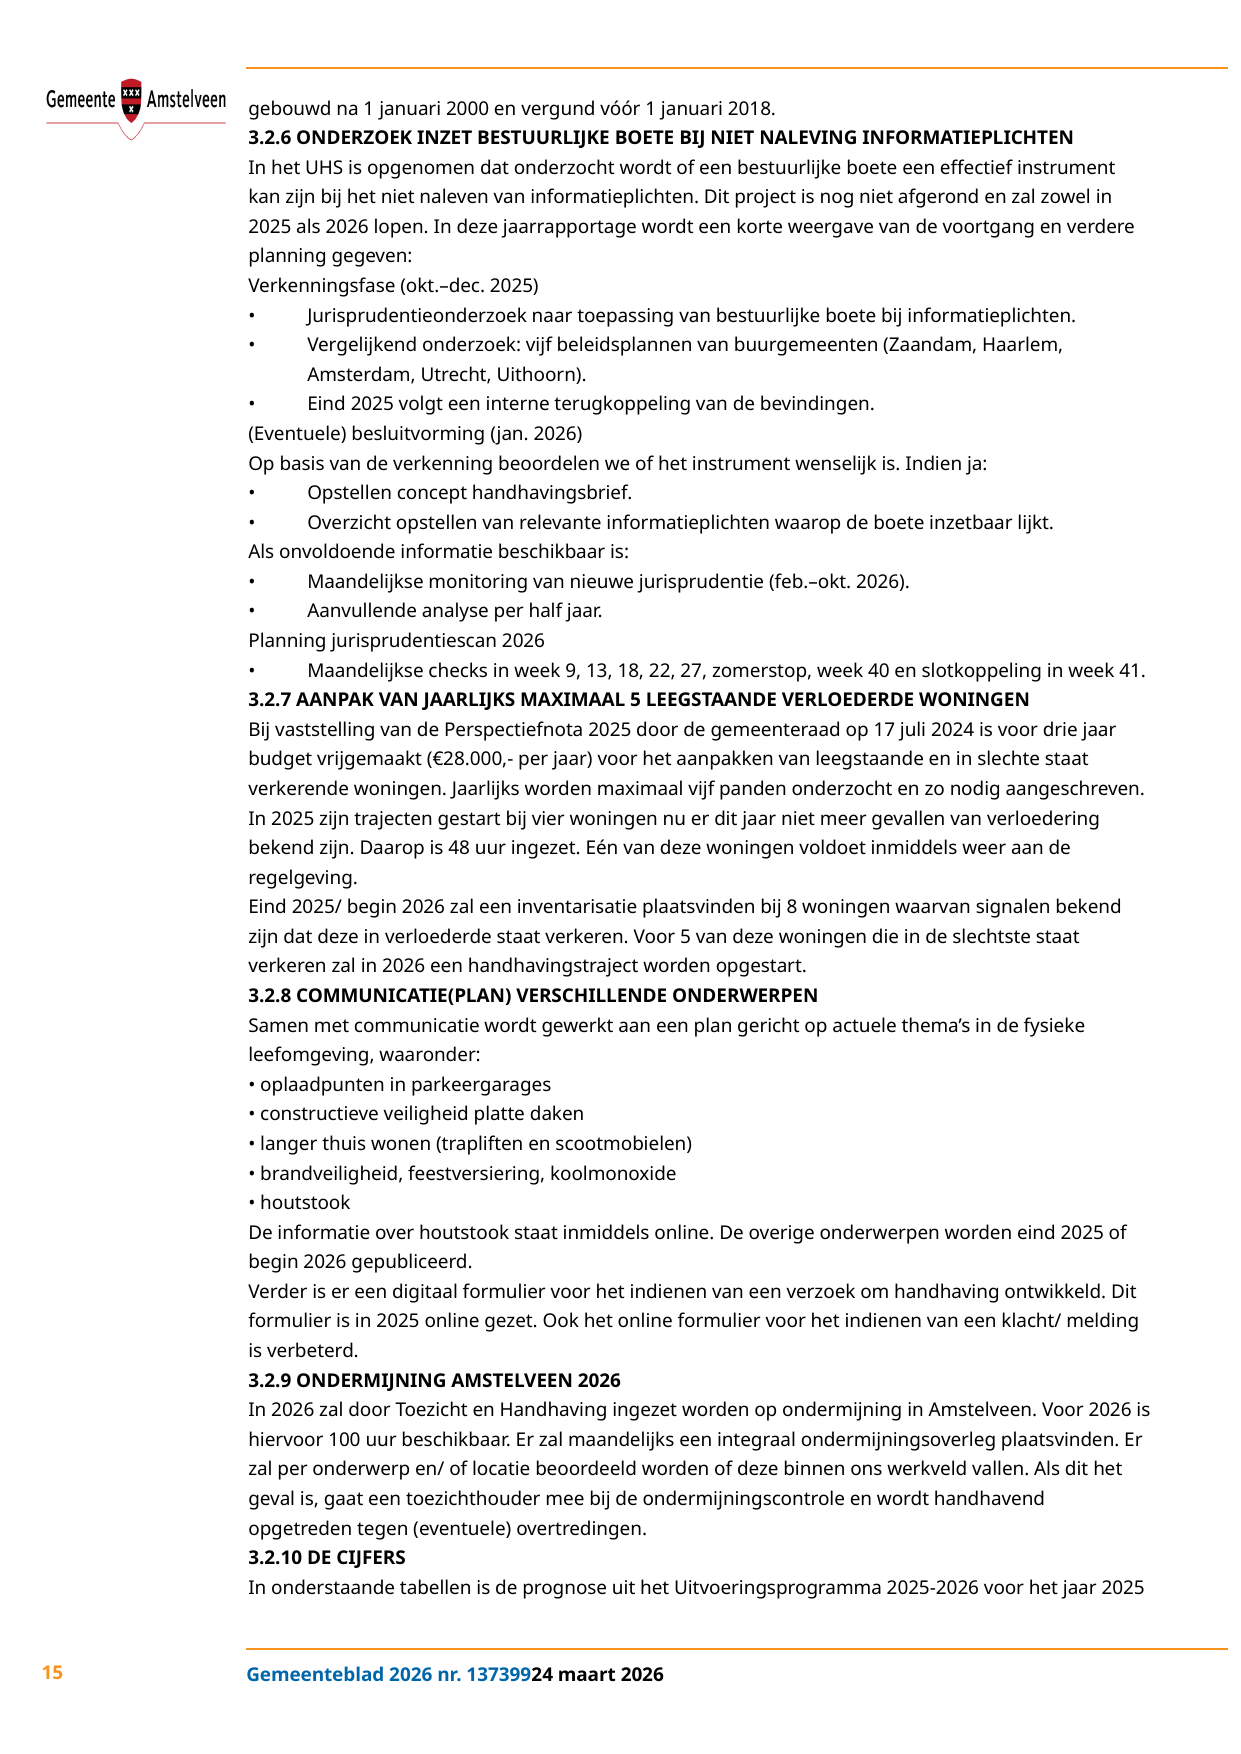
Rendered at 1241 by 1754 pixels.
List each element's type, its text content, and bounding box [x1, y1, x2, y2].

text Bij vaststelling van de Perspectiefnota 2025 door de gemeenteraad op 17 juli 2024 is voor drie jaar budget vrijgemaakt (€28.000,- per jaar) voor het aanpakken van leegstaande en in slechte staat verkerende woningen. Jaarlijks worden maximaal vijf panden onderzocht en zo nodig aangeschreven. In 2025 zijn trajecten gestart bij vier woningen nu er dit jaar niet meer gevallen van verloedering bekend zijn. Daarop is 48 uur ingezet. Eén van deze woningen voldoet inmiddels weer aan de regelgeving. [248, 716, 1152, 890]
picture [41, 47, 231, 172]
text Op basis van de verkenning beoordelen we of het instrument wenselijk is. Indien ja: [248, 450, 1152, 476]
list Aanvullende analyse per half jaar. [248, 598, 1152, 623]
text • constructieve veiligheid platte daken [248, 1101, 1152, 1126]
list Overzicht opstellen van relevante informatieplichten waarop de boete inzetbaar lijkt. [248, 509, 1152, 535]
list Maandelijkse checks in week 9, 13, 18, 22, 27, zomerstop, week 40 en slotkoppeling in week 41. [248, 657, 1152, 683]
text 3.2.8 COMMUNICATIE(PLAN) VERSCHILLENDE ONDERWERPEN [248, 982, 1152, 1008]
text 3.2.6 ONDERZOEK INZET BESTUURLIJKE BOETE BIJ NIET NALEVING INFORMATIEPLICHTEN [248, 124, 1152, 150]
text 3.2.7 AANPAK VAN JAARLIJKS MAXIMAAL 5 LEEGSTAANDE VERLOEDERDE WONINGEN [248, 686, 1152, 712]
text Als onvoldoende informatie beschikbaar is: [248, 538, 1152, 564]
text In het UHS is opgenomen dat onderzocht wordt of een bestuurlijke boete een effectief instrument kan zijn bij het niet naleven van informatieplichten. Dit project is nog niet afgerond en zal zowel in 2025 als 2026 lopen. In deze jaarrapportage wordt een korte weergave van de voortgang en verdere planning gegeven: [248, 154, 1152, 268]
text Planning jurisprudentiescan 2026 [248, 627, 1152, 653]
text Eind 2025/ begin 2026 zal een inventarisatie plaatsvinden bij 8 woningen waarvan signalen bekend zijn dat deze in verloederde staat verkeren. Voor 5 van deze woningen die in de slechtste staat verkeren zal in 2026 een handhavingstraject worden opgestart. [248, 893, 1152, 978]
text • houtstook [248, 1189, 1152, 1215]
list Eind 2025 volgt een interne terugkoppeling van de bevindingen. [248, 391, 1152, 416]
text Samen met communicatie wordt gewerkt aan een plan gericht op actuele thema’s in de fysieke leefomgeving, waaronder: [248, 1012, 1152, 1067]
text gebouwd na 1 januari 2000 en vergund vóór 1 januari 2018. [248, 95, 1152, 121]
text 3.2.10 DE CIJFERS [248, 1544, 1152, 1570]
text • langer thuis wonen (trapliften en scootmobielen) [248, 1130, 1152, 1156]
text In 2026 zal door Toezicht en Handhaving ingezet worden op ondermijning in Amstelveen. Voor 2026 is hiervoor 100 uur beschikbaar. Er zal maandelijks een integraal ondermijningsoverleg plaatsvinden. Er zal per onderwerp en/ of locatie beoordeeld worden of deze binnen ons werkveld vallen. Als dit het geval is, gaat een toezichthouder mee bij de ondermijningscontrole en wordt handhavend opgetreden tegen (eventuele) overtredingen. [248, 1396, 1152, 1541]
text (Eventuele) besluitvorming (jan. 2026) [248, 420, 1152, 446]
list Jurisprudentieonderzoek naar toepassing van bestuurlijke boete bij informatieplichten. [248, 302, 1152, 328]
text Verkenningsfase (okt.–dec. 2025) [248, 272, 1152, 298]
text Verder is er een digitaal formulier voor het indienen van een verzoek om handhaving ontwikkeld. Dit formulier is in 2025 online gezet. Ook het online formulier voor het indienen van een klacht/ melding is verbeterd. [248, 1278, 1152, 1363]
text 3.2.9 ONDERMIJNING AMSTELVEEN 2026 [248, 1367, 1152, 1393]
text De informatie over houtstook staat inmiddels online. De overige onderwerpen worden eind 2025 of begin 2026 gepubliceerd. [248, 1219, 1152, 1274]
list Maandelijkse monitoring van nieuwe jurisprudentie (feb.–okt. 2026). [248, 568, 1152, 594]
list Vergelijkend onderzoek: vijf beleidsplannen van buurgemeenten (Zaandam, Haarlem, Amsterdam, Utrecht, Uithoorn). [248, 331, 1152, 387]
text • oplaadpunten in parkeergarages [248, 1071, 1152, 1097]
list Opstellen concept handhavingsbrief. [248, 479, 1152, 505]
text In onderstaande tabellen is de prognose uit het Uitvoeringsprogramma 2025-2026 voor het jaar 2025 [248, 1574, 1152, 1600]
text • brandveiligheid, feestversiering, koolmonoxide [248, 1160, 1152, 1186]
